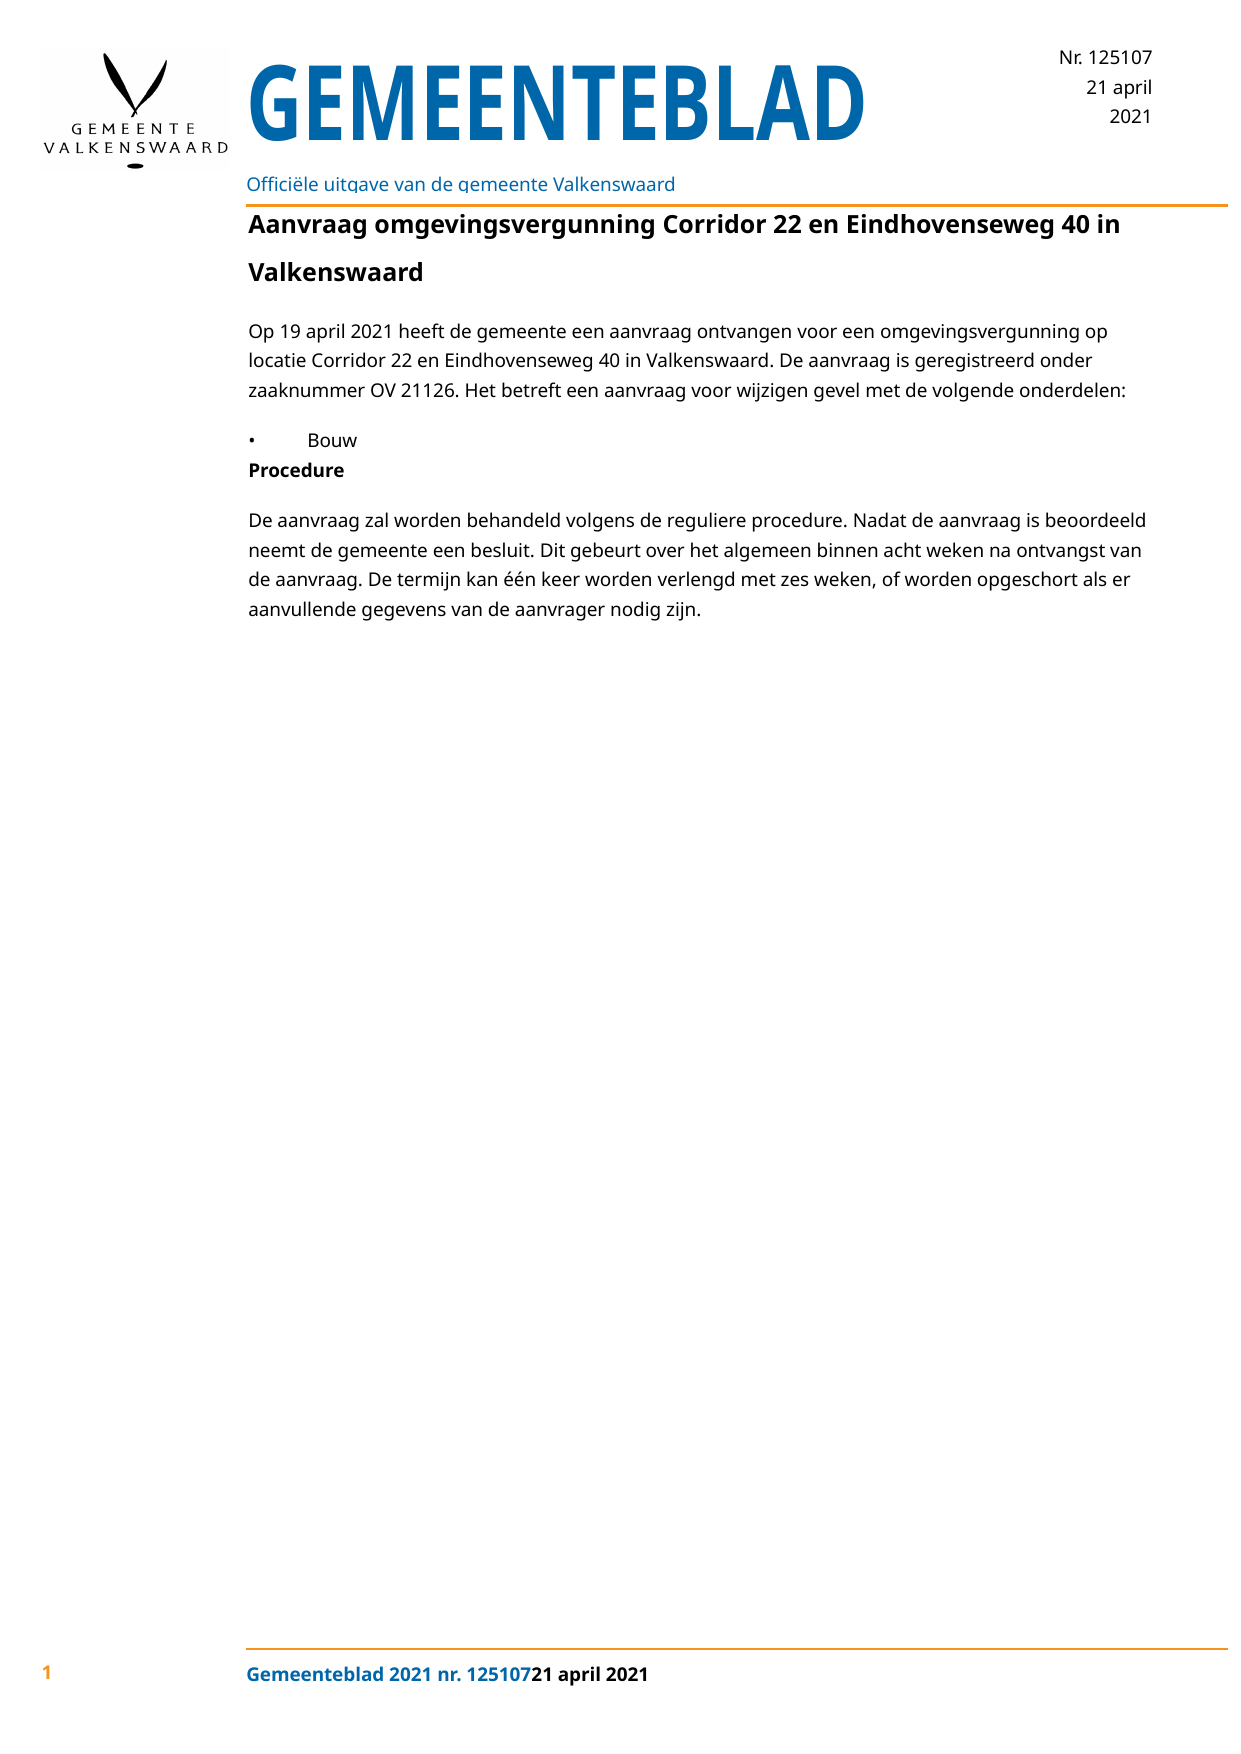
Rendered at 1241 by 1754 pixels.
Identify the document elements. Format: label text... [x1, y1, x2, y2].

text Op 19 april 2021 heeft de gemeente een aanvraag ontvangen voor een omgevingsvergunning op locatie Corridor 22 en Eindhovenseweg 40 in Valkenswaard. De aanvraag is geregistreerd onder zaaknummer OV 21126. Het betreft een aanvraag voor wijzigen gevel met de volgende onderdelen: [248, 318, 1152, 403]
text Aanvraag omgevingsvergunning Corridor 22 en Eindhovenseweg 40 in Valkenswaard [248, 207, 1152, 288]
picture [41, 47, 231, 172]
text De aanvraag zal worden behandeld volgens de reguliere procedure. Nadat de aanvraag is beoordeeld neemt de gemeente een besluit. Dit gebeurt over het algemeen binnen acht weken na ontvangst van de aanvraag. De termijn kan één keer worden verlengd met zes weken, of worden opgeschort als er aanvullende gegevens van de aanvrager nodig zijn. [248, 507, 1152, 622]
list Bouw [248, 427, 1152, 453]
text Procedure [248, 457, 1152, 483]
